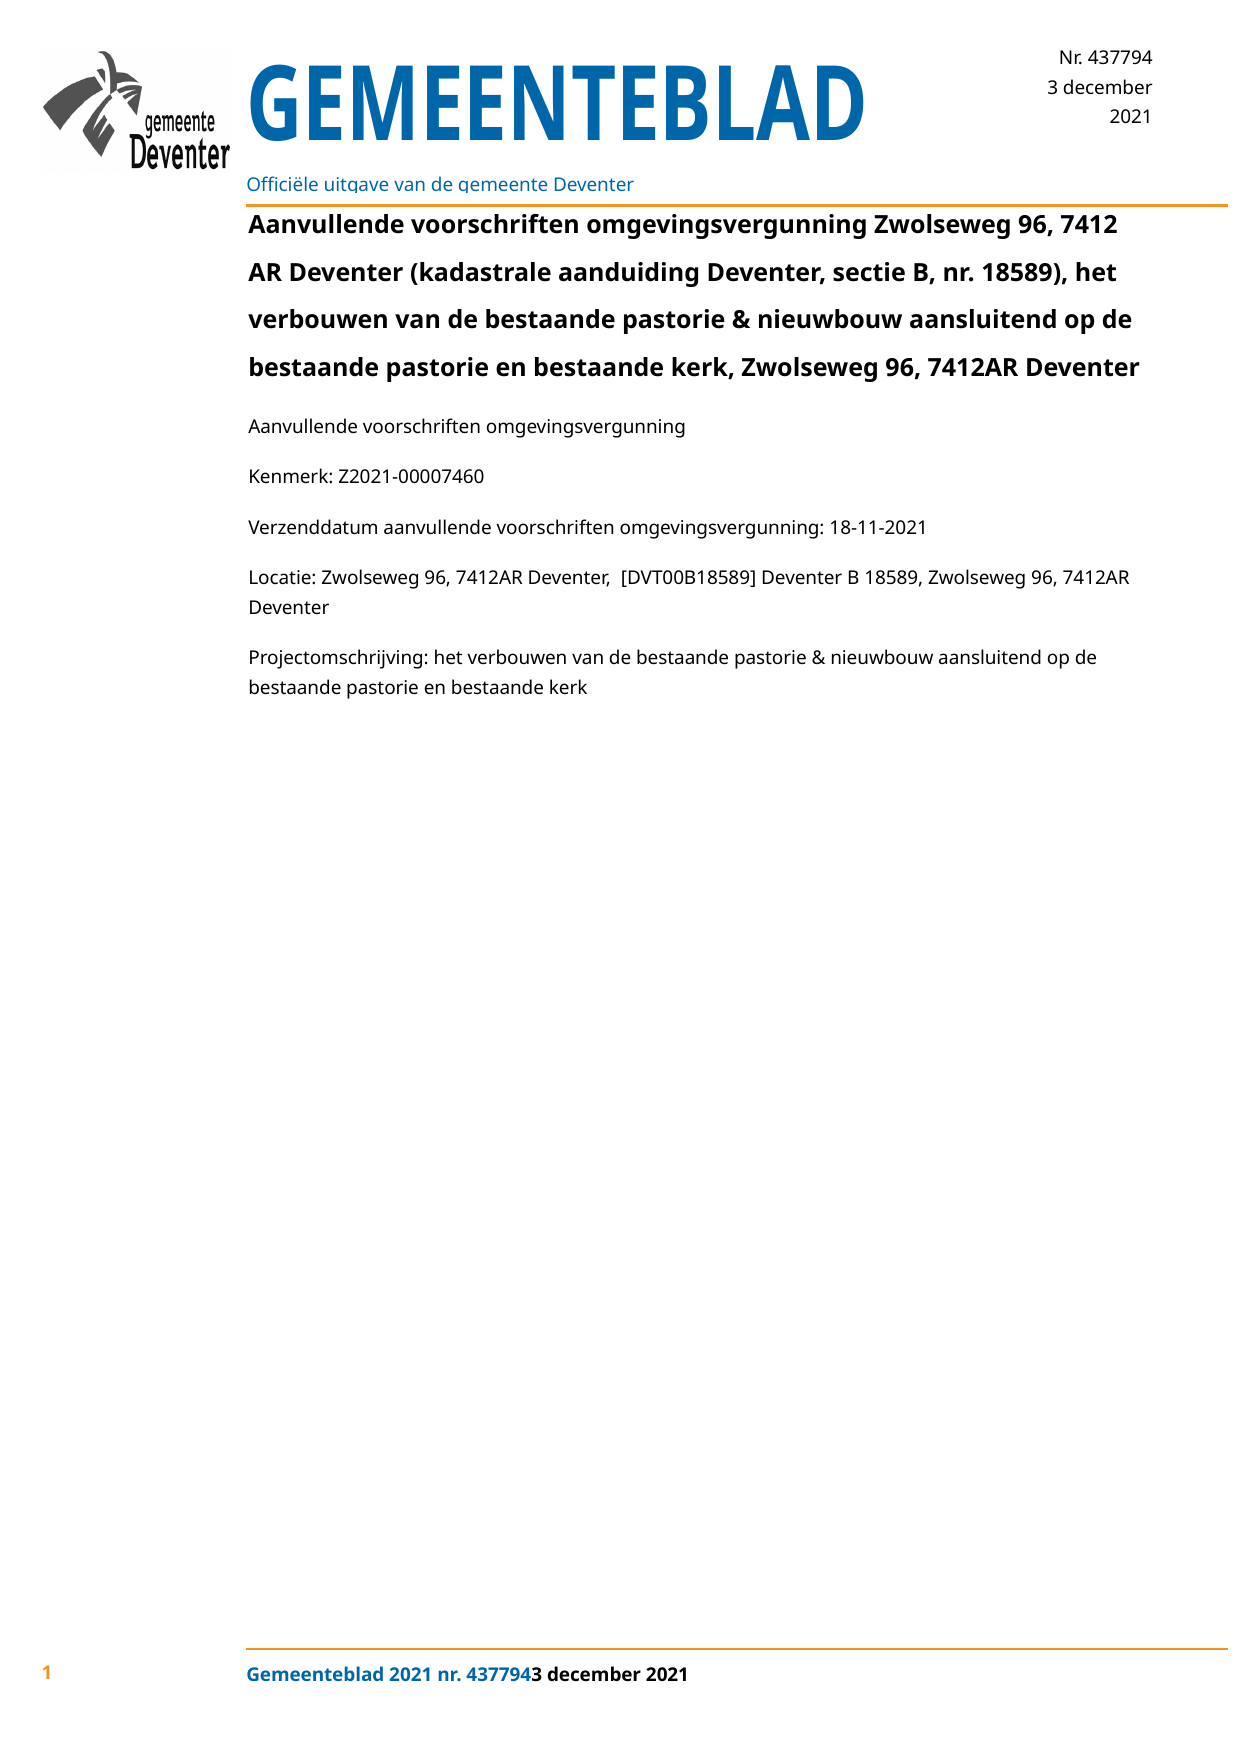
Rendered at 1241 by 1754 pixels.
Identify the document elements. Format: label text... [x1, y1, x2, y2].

picture [41, 47, 231, 172]
text Aanvullende voorschriften omgevingsvergunning Zwolseweg 96, 7412 AR Deventer (kadastrale aanduiding Deventer, sectie B, nr. 18589), het verbouwen van de bestaande pastorie & nieuwbouw aansluitend op de bestaande pastorie en bestaande kerk, Zwolseweg 96, 7412AR Deventer [248, 207, 1152, 384]
text Projectomschrijving: het verbouwen van de bestaande pastorie & nieuwbouw aansluitend op de bestaande pastorie en bestaande kerk [248, 644, 1152, 700]
text Locatie: Zwolseweg 96, 7412AR Deventer, [DVT00B18589] Deventer B 18589, Zwolseweg 96, 7412AR Deventer [248, 564, 1152, 620]
text Kenmerk: Z2021-00007460 [248, 463, 1152, 489]
text Verzenddatum aanvullende voorschriften omgevingsvergunning: 18-11-2021 [248, 514, 1152, 540]
text Aanvullende voorschriften omgevingsvergunning [248, 413, 1152, 439]
